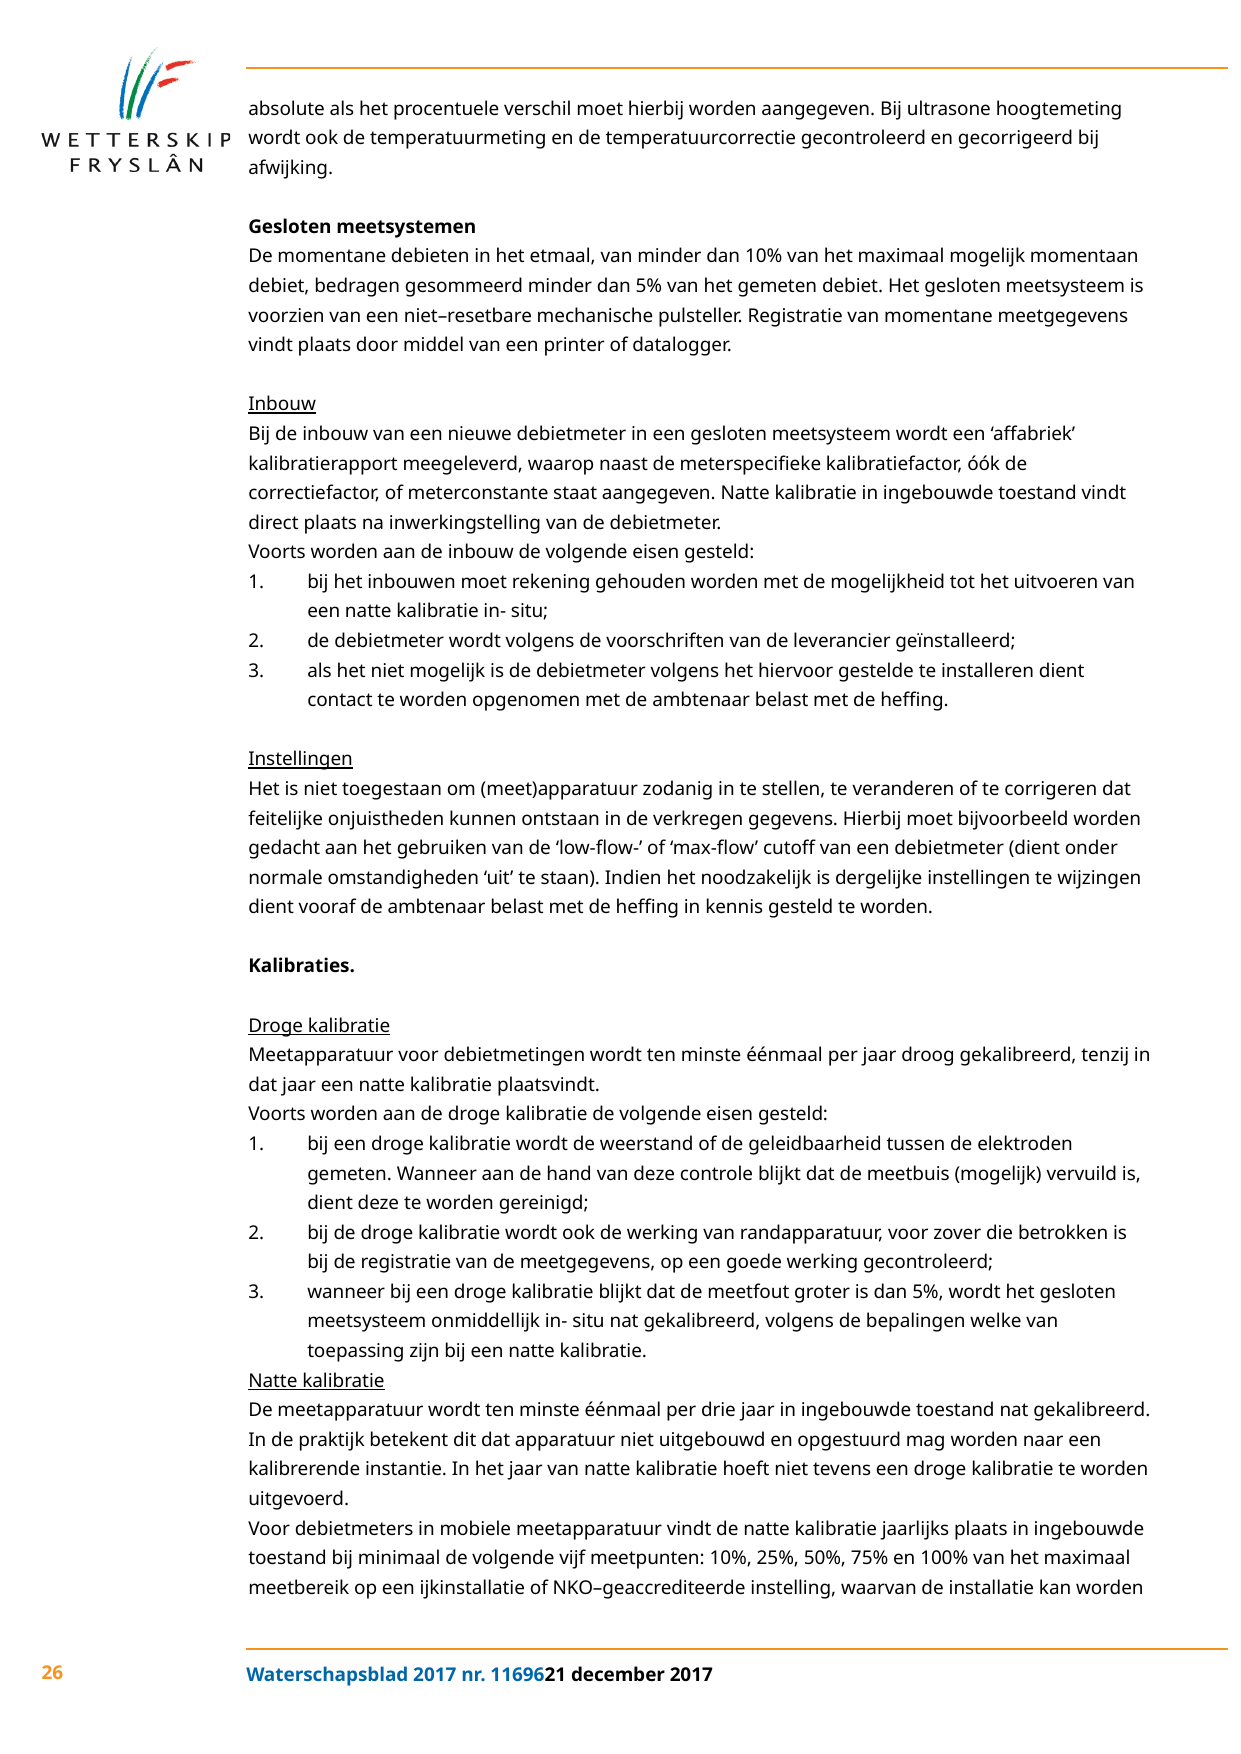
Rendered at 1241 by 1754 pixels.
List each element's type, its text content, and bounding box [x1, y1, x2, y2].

picture [41, 47, 231, 172]
list als het niet mogelijk is de debietmeter volgens het hiervoor gestelde te installeren dient contact te worden opgenomen met de ambtenaar belast met de heffing. [248, 657, 1152, 712]
list de debietmeter wordt volgens de voorschriften van de leverancier geïnstalleerd; [248, 627, 1152, 653]
text Kalibraties. [248, 953, 1152, 978]
text Voorts worden aan de droge kalibratie de volgende eisen gesteld: [248, 1101, 1152, 1126]
text Gesloten meetsystemen [248, 213, 1152, 239]
text Voor debietmeters in mobiele meetapparatuur vindt de natte kalibratie jaarlijks plaats in ingebouwde toestand bij minimaal de volgende vijf meetpunten: 10%, 25%, 50%, 75% en 100% van het maximaal meetbereik op een ijkinstallatie of NKO–geaccrediteerde instelling, waarvan de installatie kan worden [248, 1515, 1152, 1600]
text De momentane debieten in het etmaal, van minder dan 10% van het maximaal mogelijk momentaan debiet, bedragen gesommeerd minder dan 5% van het gemeten debiet. Het gesloten meetsysteem is voorzien van een niet–resetbare mechanische pulsteller. Registratie van momentane meetgegevens vindt plaats door middel van een printer of datalogger. [248, 243, 1152, 357]
text Instellingen [248, 746, 1152, 771]
list bij een droge kalibratie wordt de weerstand of de geleidbaarheid tussen de elektroden gemeten. Wanneer aan de hand van deze controle blijkt dat de meetbuis (mogelijk) vervuild is, dient deze te worden gereinigd; [248, 1130, 1152, 1215]
list bij het inbouwen moet rekening gehouden worden met de mogelijkheid tot het uitvoeren van een natte kalibratie in- situ; [248, 568, 1152, 623]
text Voorts worden aan de inbouw de volgende eisen gesteld: [248, 538, 1152, 564]
text Bij de inbouw van een nieuwe debietmeter in een gesloten meetsysteem wordt een ‘affabriek’ kalibratierapport meegeleverd, waarop naast de meterspecifieke kalibratiefactor, óók de correctiefactor, of meterconstante staat aangegeven. Natte kalibratie in ingebouwde toestand vindt direct plaats na inwerkingstelling van de debietmeter. [248, 420, 1152, 535]
list bij de droge kalibratie wordt ook de werking van randapparatuur, voor zover die betrokken is bij de registratie van de meetgegevens, op een goede werking gecontroleerd; [248, 1219, 1152, 1274]
text De meetapparatuur wordt ten minste éénmaal per drie jaar in ingebouwde toestand nat gekalibreerd. In de praktijk betekent dit dat apparatuur niet uitgebouwd en opgestuurd mag worden naar een kalibrerende instantie. In het jaar van natte kalibratie hoeft niet tevens een droge kalibratie te worden uitgevoerd. [248, 1396, 1152, 1511]
list wanneer bij een droge kalibratie blijkt dat de meetfout groter is dan 5%, wordt het gesloten meetsysteem onmiddellijk in- situ nat gekalibreerd, volgens de bepalingen welke van toepassing zijn bij een natte kalibratie. [248, 1278, 1152, 1363]
text Natte kalibratie [248, 1367, 1152, 1393]
text absolute als het procentuele verschil moet hierbij worden aangegeven. Bij ultrasone hoogtemeting wordt ook de temperatuurmeting en de temperatuurcorrectie gecontroleerd en gecorrigeerd bij afwijking. [248, 95, 1152, 180]
text Inbouw [248, 391, 1152, 416]
text Meetapparatuur voor debietmetingen wordt ten minste éénmaal per jaar droog gekalibreerd, tenzij in dat jaar een natte kalibratie plaatsvindt. [248, 1041, 1152, 1097]
text Het is niet toegestaan om (meet)apparatuur zodanig in te stellen, te veranderen of te corrigeren dat feitelijke onjuistheden kunnen ontstaan in de verkregen gegevens. Hierbij moet bijvoorbeeld worden gedacht aan het gebruiken van de ‘low-flow-’ of ‘max-flow’ cutoff van een debietmeter (dient onder normale omstandigheden ‘uit’ te staan). Indien het noodzakelijk is dergelijke instellingen te wijzingen dient vooraf de ambtenaar belast met de heffing in kennis gesteld te worden. [248, 775, 1152, 919]
text Droge kalibratie [248, 1012, 1152, 1038]
